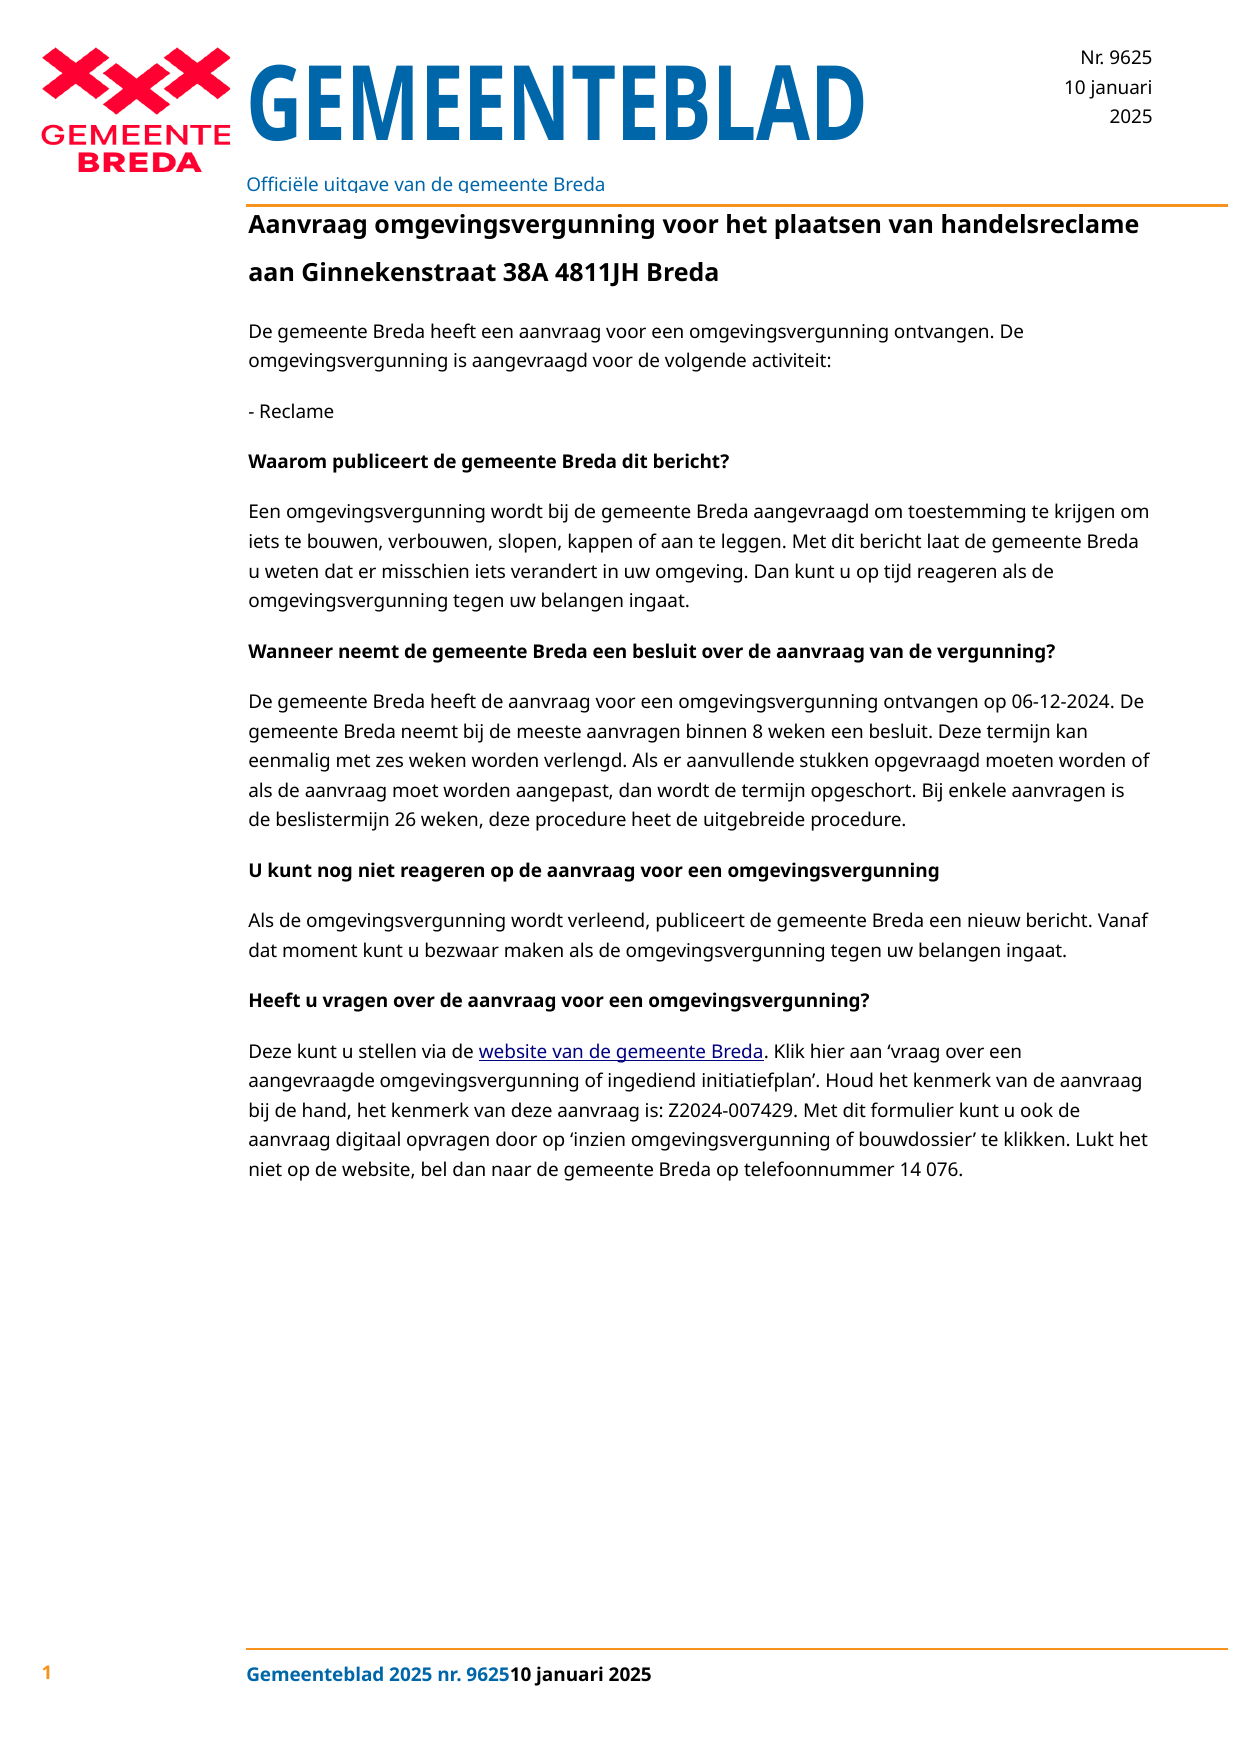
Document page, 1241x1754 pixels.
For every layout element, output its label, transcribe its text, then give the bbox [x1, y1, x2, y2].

text Als de omgevingsvergunning wordt verleend, publiceert de gemeente Breda een nieuw bericht. Vanaf dat moment kunt u bezwaar maken als de omgevingsvergunning tegen uw belangen ingaat. [248, 907, 1152, 963]
text - Reclame [248, 398, 1152, 424]
text Deze kunt u stellen via de website van de gemeente Breda. Klik hier aan ‘vraag over een aangevraagde omgevingsvergunning of ingediend initiatiefplan’. Houd het kenmerk van de aanvraag bij de hand, het kenmerk van deze aanvraag is: Z2024-007429. Met dit formulier kunt u ook de aanvraag digitaal opvragen door op ‘inzien omgevingsvergunning of bouwdossier’ te klikken. Lukt het niet op de website, bel dan naar de gemeente Breda op telefoonnummer 14 076. [248, 1038, 1152, 1182]
text Wanneer neemt de gemeente Breda een besluit over de aanvraag van de vergunning? [248, 638, 1152, 664]
text Aanvraag omgevingsvergunning voor het plaatsen van handelsreclame aan Ginnekenstraat 38A 4811JH Breda [248, 207, 1152, 288]
text De gemeente Breda heeft een aanvraag voor een omgevingsvergunning ontvangen. De omgevingsvergunning is aangevraagd voor de volgende activiteit: [248, 318, 1152, 373]
text De gemeente Breda heeft de aanvraag voor een omgevingsvergunning ontvangen op 06-12-2024. De gemeente Breda neemt bij de meeste aanvragen binnen 8 weken een besluit. Deze termijn kan eenmalig met zes weken worden verlengd. Als er aanvullende stukken opgevraagd moeten worden of als de aanvraag moet worden aangepast, dan wordt de termijn opgeschort. Bij enkele aanvragen is de beslistermijn 26 weken, deze procedure heet de uitgebreide procedure. [248, 688, 1152, 832]
picture [41, 47, 231, 172]
text Een omgevingsvergunning wordt bij de gemeente Breda aangevraagd om toestemming te krijgen om iets te bouwen, verbouwen, slopen, kappen of aan te leggen. Met dit bericht laat de gemeente Breda u weten dat er misschien iets verandert in uw omgeving. Dan kunt u op tijd reageren als de omgevingsvergunning tegen uw belangen ingaat. [248, 499, 1152, 613]
text Waarom publiceert de gemeente Breda dit bericht? [248, 448, 1152, 474]
text Heeft u vragen over de aanvraag voor een omgevingsvergunning? [248, 987, 1152, 1013]
text U kunt nog niet reageren op de aanvraag voor een omgevingsvergunning [248, 857, 1152, 883]
